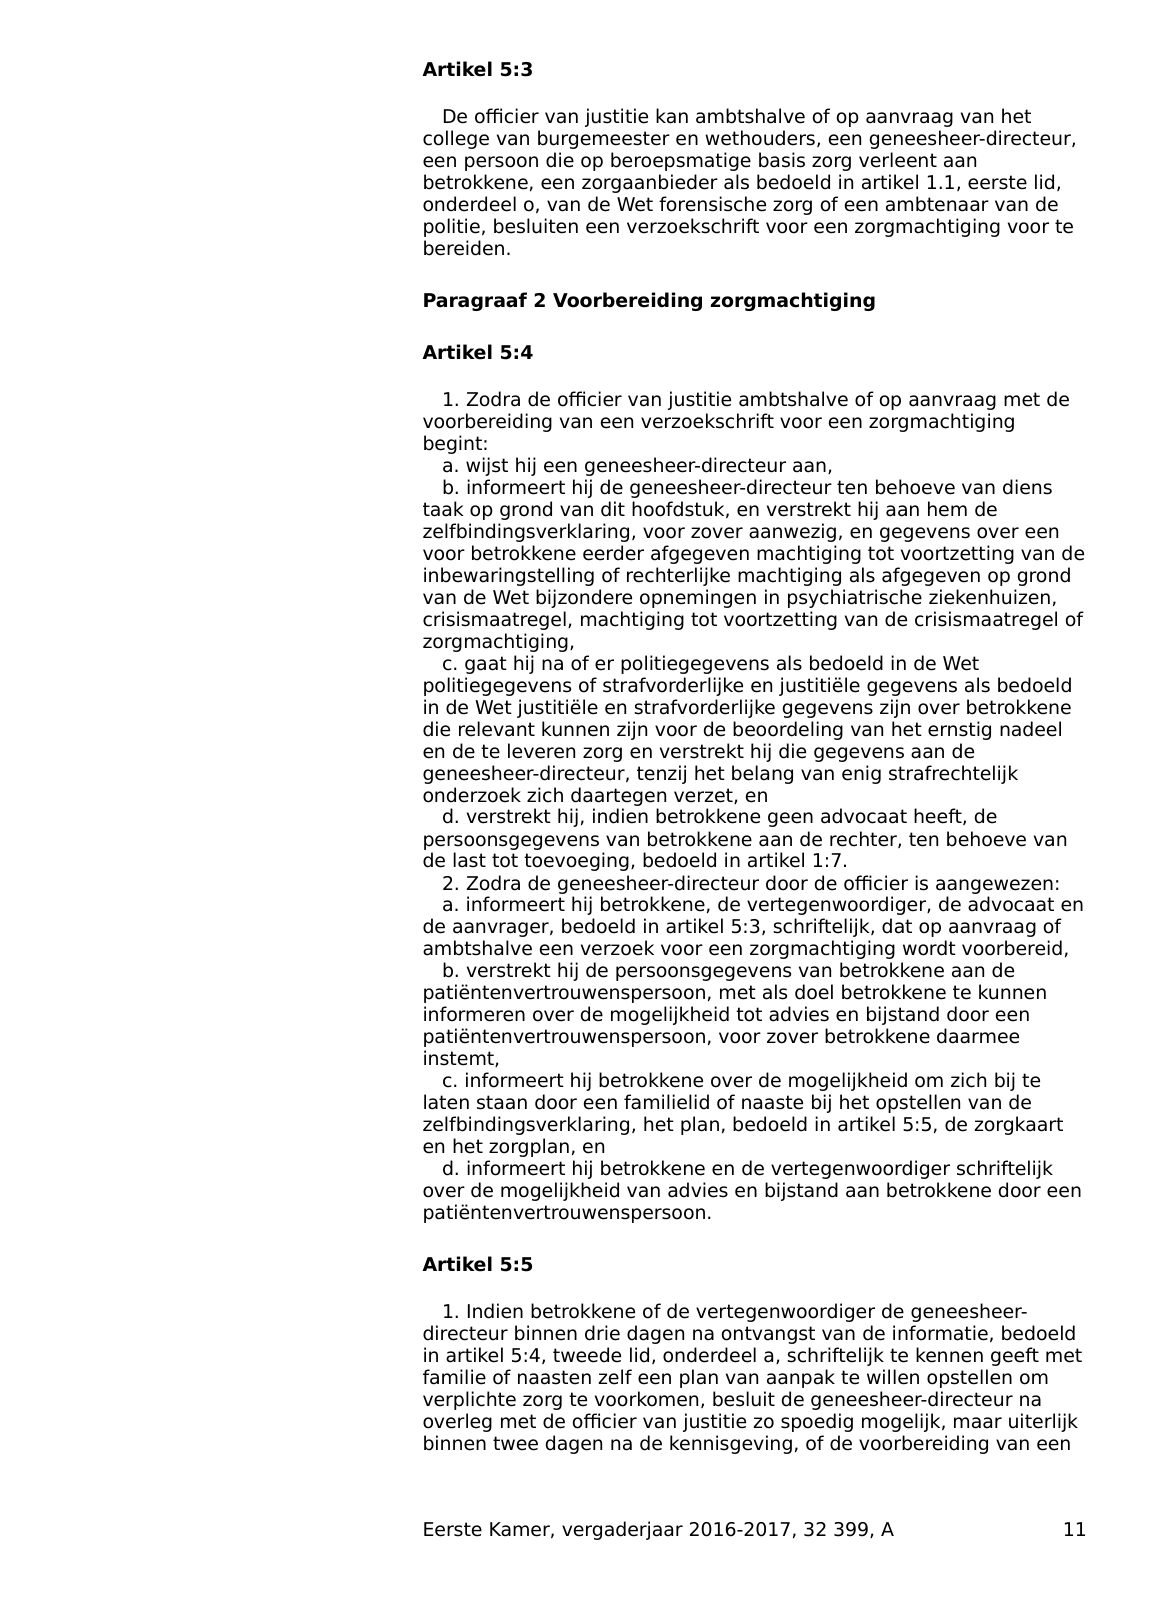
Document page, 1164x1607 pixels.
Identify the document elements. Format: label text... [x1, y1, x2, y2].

text De officier van justitie kan ambtshalve of op aanvraag van het college van burgemeester en wethouders, een geneesheer-directeur, een persoon die op beroepsmatige basis zorg verleent aan betrokkene, een zorgaanbieder als bedoeld in artikel 1.1, eerste lid, onderdeel o, van de Wet forensische zorg of een ambtenaar van de politie, besluiten een verzoekschrift voor een zorgmachtiging voor te bereiden. [422, 106, 1087, 260]
text b. informeert hij de geneesheer-directeur ten behoeve van diens taak op grond van dit hoofdstuk, en verstrekt hij aan hem de zelfbindingsverklaring, voor zover aanwezig, en gegevens over een voor betrokkene eerder afgegeven machtiging tot voortzetting van de inbewaringstelling of rechterlijke machtiging als afgegeven op grond van de Wet bijzondere opnemingen in psychiatrische ziekenhuizen, crisismaatregel, machtiging tot voortzetting van de crisismaatregel of zorgmachtiging, [422, 477, 1087, 653]
subtitle Artikel 5:4 [422, 342, 1087, 364]
text a. wijst hij een geneesheer-directeur aan, [422, 455, 1087, 477]
text 1. Zodra de officier van justitie ambtshalve of op aanvraag met de voorbereiding van een verzoekschrift voor een zorgmachtiging begint: [422, 389, 1087, 455]
text 2. Zodra de geneesheer-directeur door de officier is aangewezen: [422, 872, 1087, 894]
text a. informeert hij betrokkene, de vertegenwoordiger, de advocaat en de aanvrager, bedoeld in artikel 5:3, schriftelijk, dat op aanvraag of ambtshalve een verzoek voor een zorgmachtiging wordt voorbereid, [422, 894, 1087, 960]
text b. verstrekt hij de persoonsgegevens van betrokkene aan de patiëntenvertrouwenspersoon, met als doel betrokkene te kunnen informeren over de mogelijkheid tot advies en bijstand door een patiëntenvertrouwenspersoon, voor zover betrokkene daarmee instemt, [422, 960, 1087, 1070]
text d. informeert hij betrokkene en de vertegenwoordiger schriftelijk over de mogelijkheid van advies en bijstand aan betrokkene door een patiëntenvertrouwenspersoon. [422, 1158, 1087, 1224]
subtitle Paragraaf 2 Voorbereiding zorgmachtiging [422, 290, 1087, 312]
text c. informeert hij betrokkene over de mogelijkheid om zich bij te laten staan door een familielid of naaste bij het opstellen van de zelfbindingsverklaring, het plan, bedoeld in artikel 5:5, de zorgkaart en het zorgplan, en [422, 1070, 1087, 1158]
text c. gaat hij na of er politiegegevens als bedoeld in de Wet politiegegevens of strafvorderlijke en justitiële gegevens als bedoeld in de Wet justitiële en strafvorderlijke gegevens zijn over betrokkene die relevant kunnen zijn voor de beoordeling van het ernstig nadeel en de te leveren zorg en verstrekt hij die gegevens aan de geneesheer-directeur, tenzij het belang van enig strafrechtelijk onderzoek zich daartegen verzet, en [422, 653, 1087, 806]
subtitle Artikel 5:5 [422, 1254, 1087, 1276]
text 1. Indien betrokkene of de vertegenwoordiger de geneesheer-directeur binnen drie dagen na ontvangst van de informatie, bedoeld in artikel 5:4, tweede lid, onderdeel a, schriftelijk te kennen geeft met familie of naasten zelf een plan van aanpak te willen opstellen om verplichte zorg te voorkomen, besluit de geneesheer-directeur na overleg met de officier van justitie zo spoedig mogelijk, maar uiterlijk binnen twee dagen na de kennisgeving, of de voorbereiding van een [422, 1301, 1087, 1455]
text d. verstrekt hij, indien betrokkene geen advocaat heeft, de persoonsgegevens van betrokkene aan de rechter, ten behoeve van de last tot toevoeging, bedoeld in artikel 1:7. [422, 806, 1087, 872]
subtitle Artikel 5:3 [422, 59, 1087, 81]
